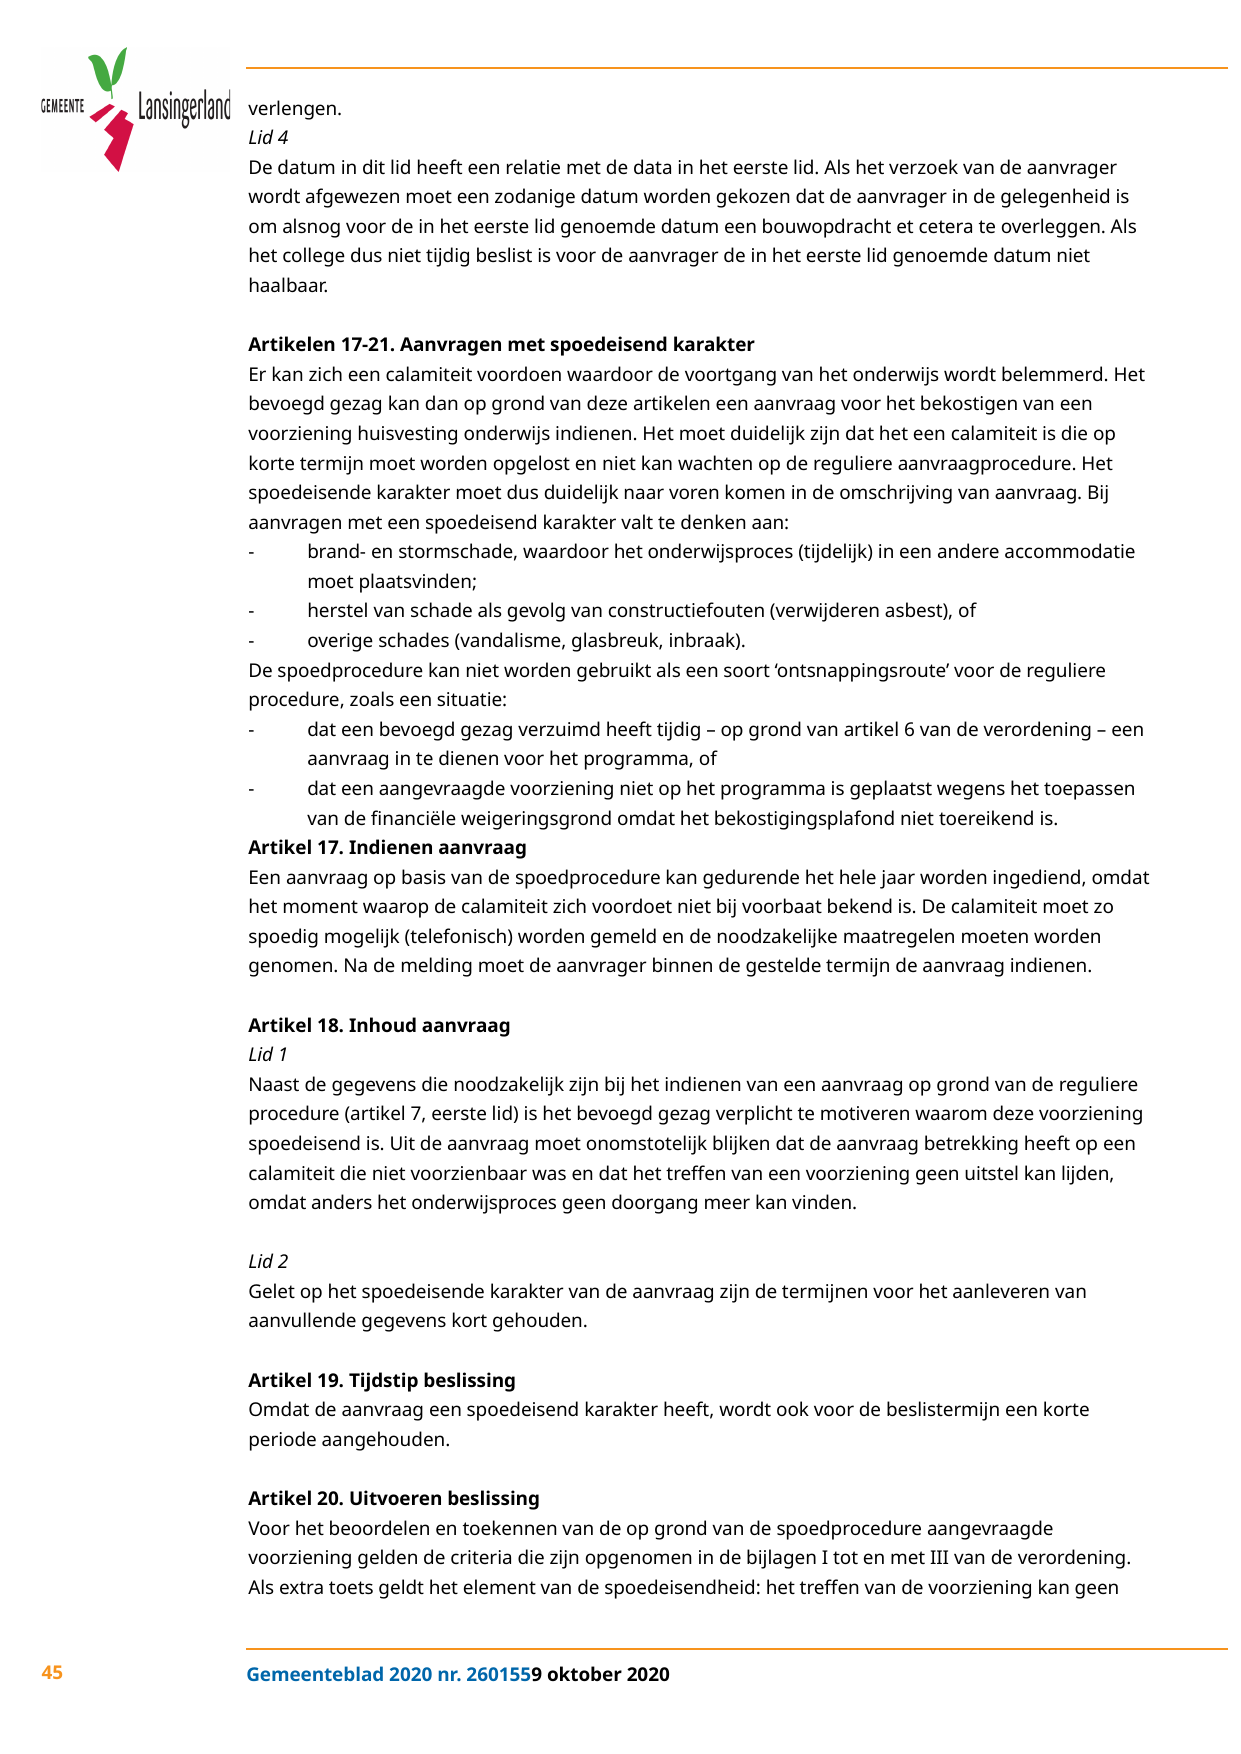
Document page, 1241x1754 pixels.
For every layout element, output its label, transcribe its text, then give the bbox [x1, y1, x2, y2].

text Lid 2 [248, 1248, 1152, 1274]
text Er kan zich een calamiteit voordoen waardoor de voortgang van het onderwijs wordt belemmerd. Het bevoegd gezag kan dan op grond van deze artikelen een aanvraag voor het bekostigen van een voorziening huisvesting onderwijs indienen. Het moet duidelijk zijn dat het een calamiteit is die op korte termijn moet worden opgelost en niet kan wachten op de reguliere aanvraagprocedure. Het spoedeisende karakter moet dus duidelijk naar voren komen in de omschrijving van aanvraag. Bij aanvragen met een spoedeisend karakter valt te denken aan: [248, 361, 1152, 535]
list dat een bevoegd gezag verzuimd heeft tijdig – op grond van artikel 6 van de verordening – een aanvraag in te dienen voor het programma, of [248, 716, 1152, 771]
list brand- en stormschade, waardoor het onderwijsproces (tijdelijk) in een andere accommodatie moet plaatsvinden; [248, 538, 1152, 594]
text Artikel 19. Tijdstip beslissing [248, 1367, 1152, 1393]
text De datum in dit lid heeft een relatie met de data in het eerste lid. Als het verzoek van de aanvrager wordt afgewezen moet een zodanige datum worden gekozen dat de aanvrager in de gelegenheid is om alsnog voor de in het eerste lid genoemde datum een bouwopdracht et cetera te overleggen. Als het college dus niet tijdig beslist is voor de aanvrager de in het eerste lid genoemde datum niet haalbaar. [248, 154, 1152, 298]
list herstel van schade als gevolg van constructiefouten (verwijderen asbest), of [248, 598, 1152, 623]
text Omdat de aanvraag een spoedeisend karakter heeft, wordt ook voor de beslistermijn een korte periode aangehouden. [248, 1396, 1152, 1452]
text Lid 4 [248, 124, 1152, 150]
picture [41, 47, 231, 172]
text Artikelen 17-21. Aanvragen met spoedeisend karakter [248, 331, 1152, 357]
text Artikel 20. Uitvoeren beslissing [248, 1485, 1152, 1511]
text De spoedprocedure kan niet worden gebruikt als een soort ‘ontsnappingsroute’ voor de reguliere procedure, zoals een situatie: [248, 657, 1152, 712]
list dat een aangevraagde voorziening niet op het programma is geplaatst wegens het toepassen van de financiële weigeringsgrond omdat het bekostigingsplafond niet toereikend is. [248, 775, 1152, 831]
text Artikel 18. Inhoud aanvraag [248, 1012, 1152, 1038]
text Voor het beoordelen en toekennen van de op grond van de spoedprocedure aangevraagde voorziening gelden de criteria die zijn opgenomen in de bijlagen I tot en met III van de verordening. Als extra toets geldt het element van de spoedeisendheid: het treffen van de voorziening kan geen [248, 1515, 1152, 1600]
list overige schades (vandalisme, glasbreuk, inbraak). [248, 627, 1152, 653]
text Een aanvraag op basis van de spoedprocedure kan gedurende het hele jaar worden ingediend, omdat het moment waarop de calamiteit zich voordoet niet bij voorbaat bekend is. De calamiteit moet zo spoedig mogelijk (telefonisch) worden gemeld en de noodzakelijke maatregelen moeten worden genomen. Na de melding moet de aanvrager binnen de gestelde termijn de aanvraag indienen. [248, 864, 1152, 978]
text Lid 1 [248, 1041, 1152, 1067]
text Gelet op het spoedeisende karakter van de aanvraag zijn de termijnen voor het aanleveren van aanvullende gegevens kort gehouden. [248, 1278, 1152, 1333]
text Naast de gegevens die noodzakelijk zijn bij het indienen van een aanvraag op grond van de reguliere procedure (artikel 7, eerste lid) is het bevoegd gezag verplicht te motiveren waarom deze voorziening spoedeisend is. Uit de aanvraag moet onomstotelijk blijken dat de aanvraag betrekking heeft op een calamiteit die niet voorzienbaar was en dat het treffen van een voorziening geen uitstel kan lijden, omdat anders het onderwijsproces geen doorgang meer kan vinden. [248, 1071, 1152, 1215]
text verlengen. [248, 95, 1152, 121]
text Artikel 17. Indienen aanvraag [248, 834, 1152, 860]
